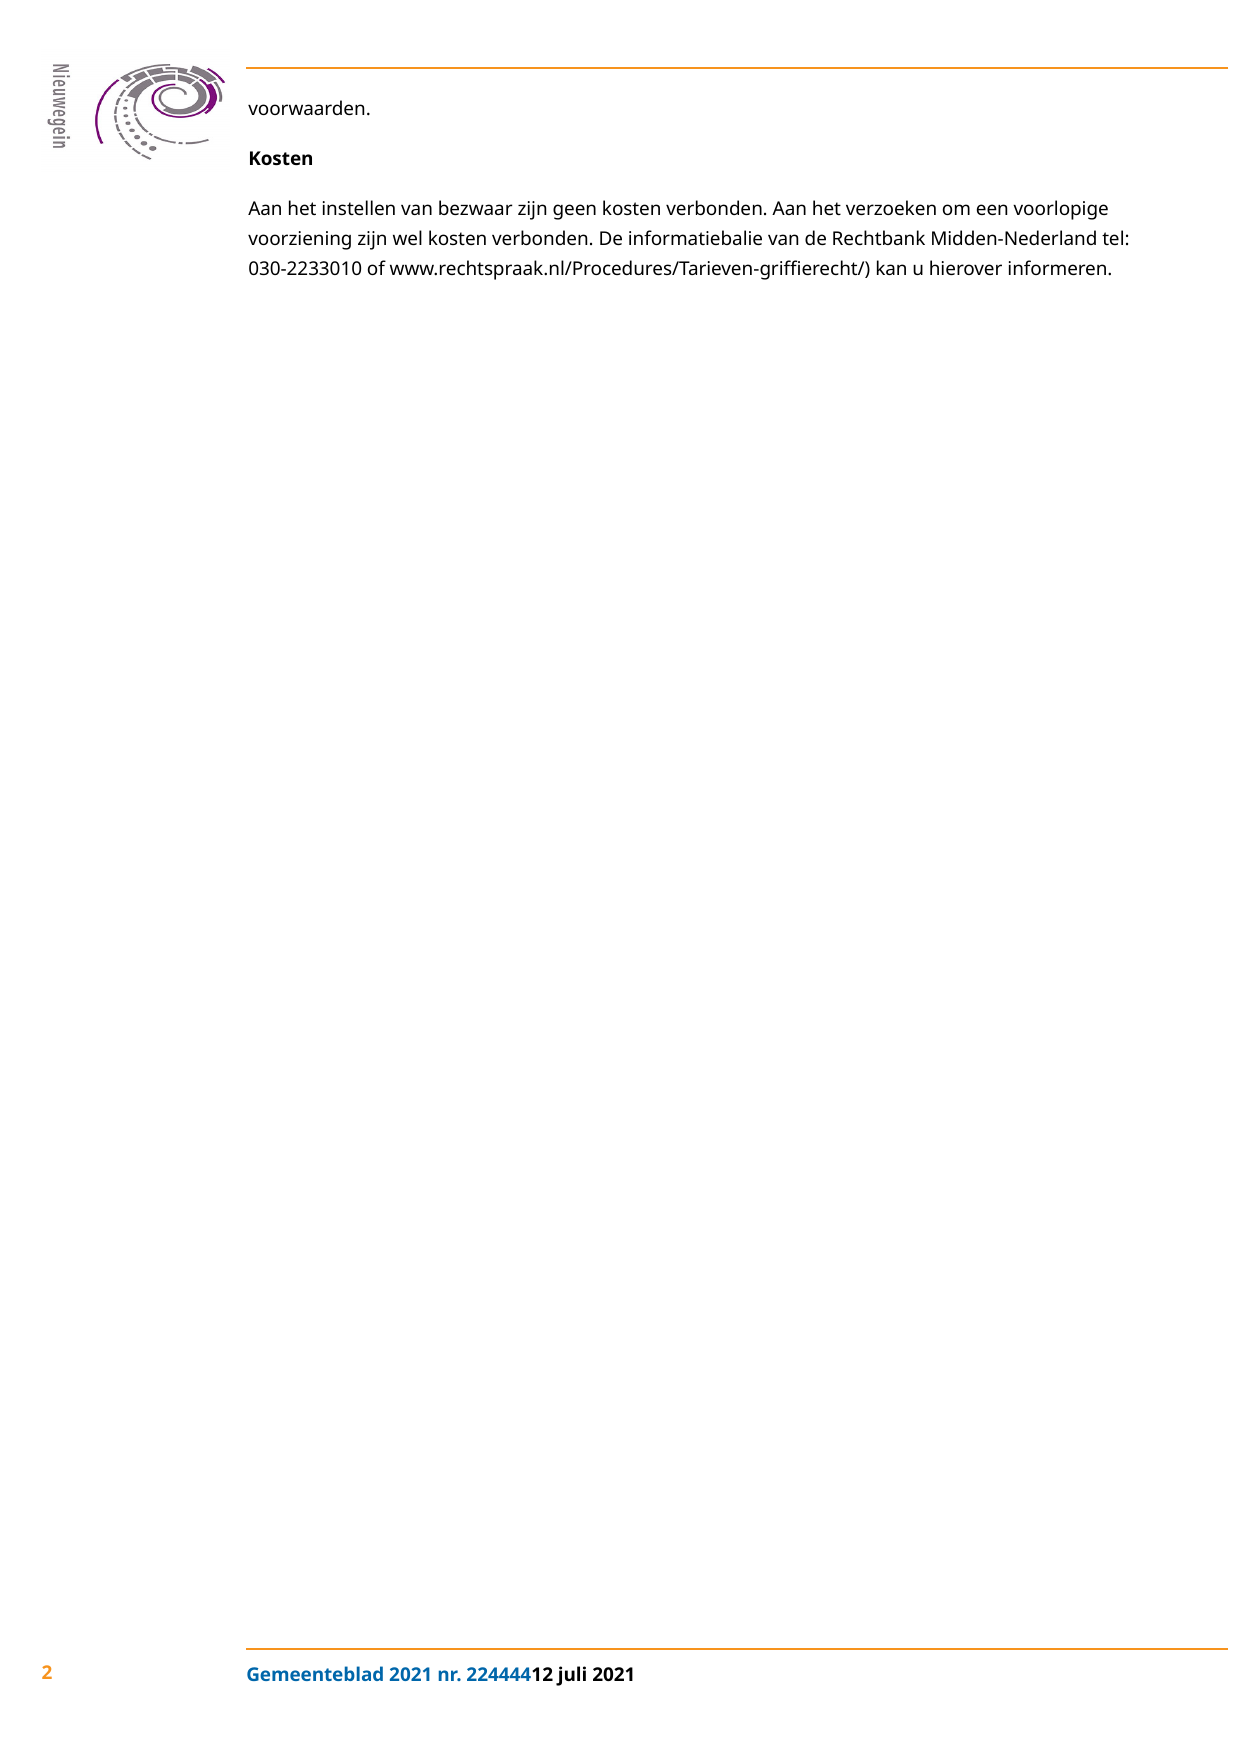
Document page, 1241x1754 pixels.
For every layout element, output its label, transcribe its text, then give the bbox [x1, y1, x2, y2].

text Kosten [248, 145, 1152, 171]
text voorwaarden. [248, 95, 1152, 121]
text Aan het instellen van bezwaar zijn geen kosten verbonden. Aan het verzoeken om een voorlopige voorziening zijn wel kosten verbonden. De informatiebalie van de Rechtbank Midden-Nederland tel: 030-2233010 of www.rechtspraak.nl/Procedures/Tarieven-griffierecht/) kan u hierover informeren. [248, 196, 1152, 281]
picture [41, 47, 231, 172]
